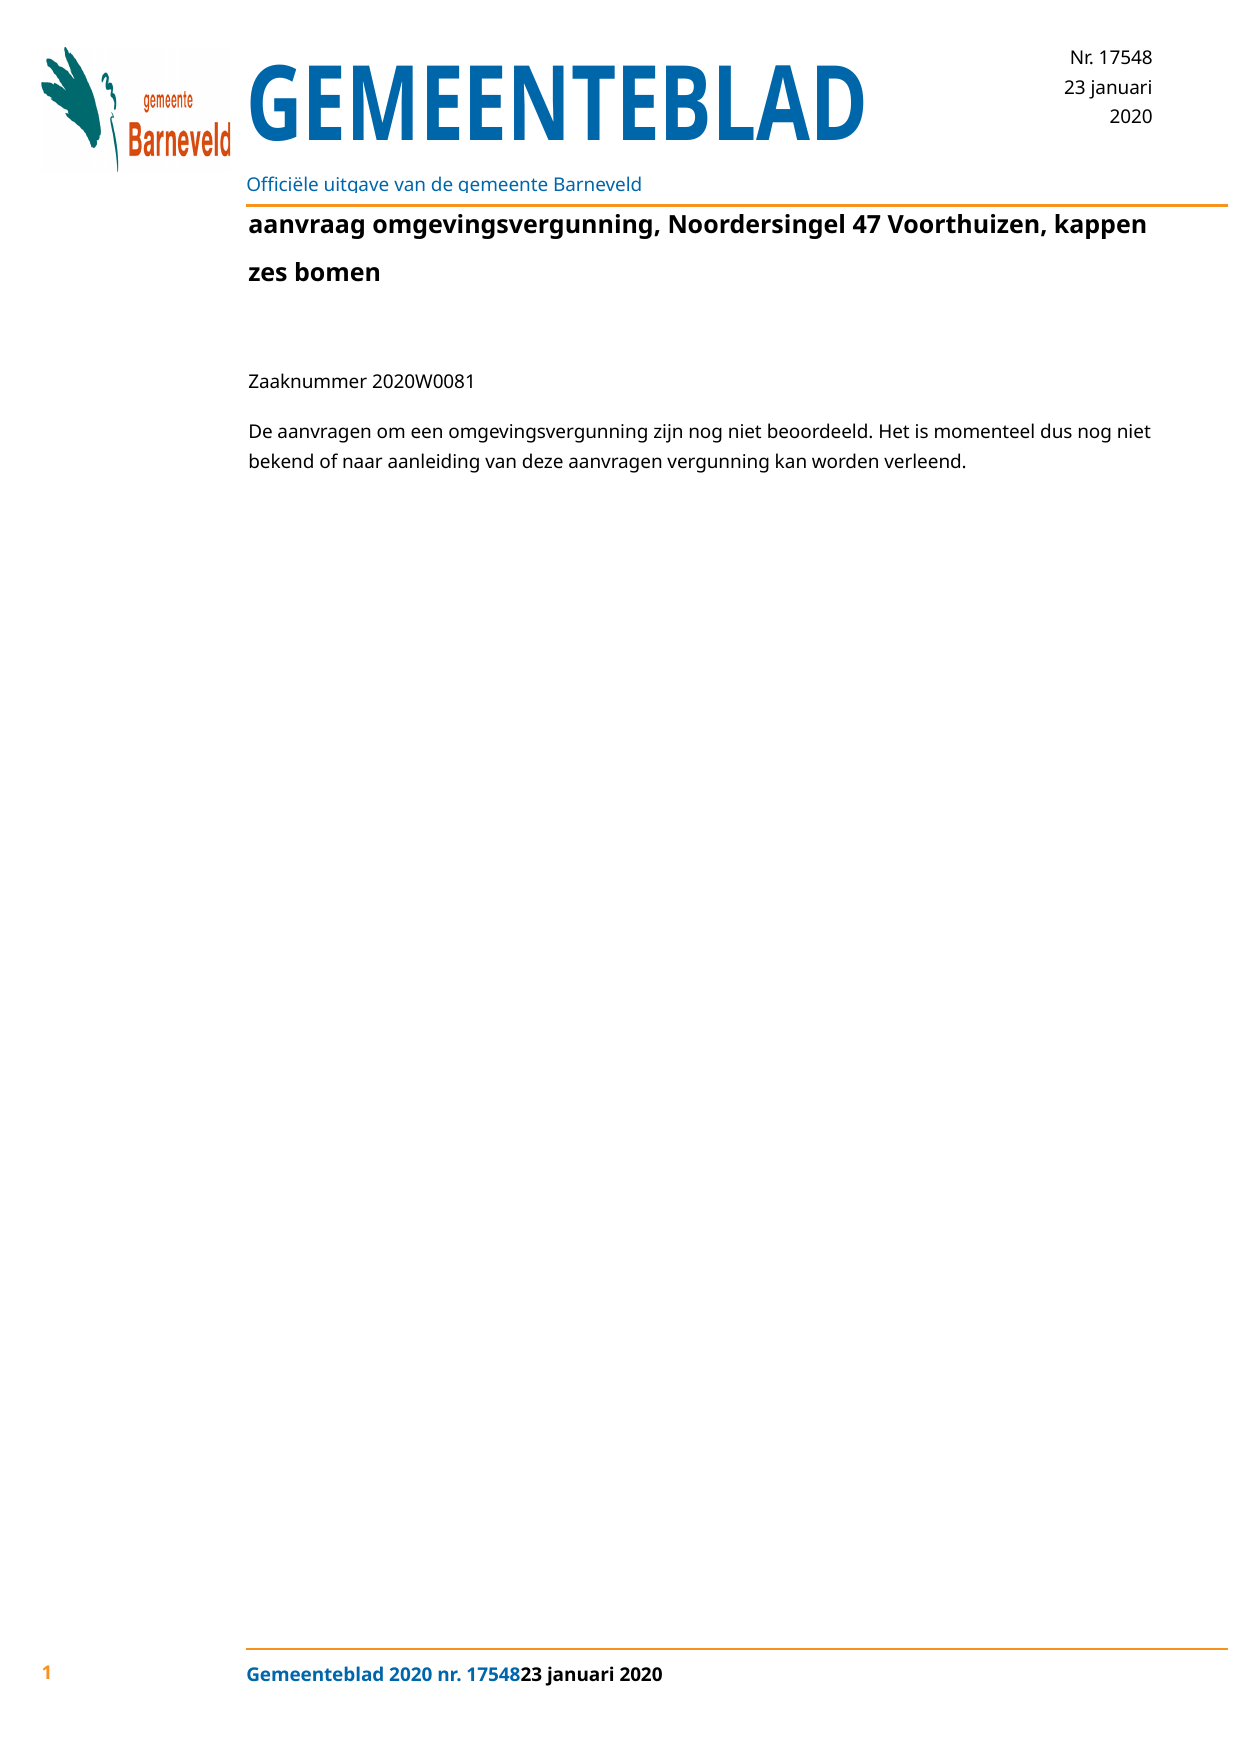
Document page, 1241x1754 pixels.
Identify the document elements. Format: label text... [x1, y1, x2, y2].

picture [41, 47, 231, 172]
text aanvraag omgevingsvergunning, Noordersingel 47 Voorthuizen, kappen zes bomen [248, 207, 1152, 288]
text Zaaknummer 2020W0081 [248, 368, 1152, 394]
text De aanvragen om een omgevingsvergunning zijn nog niet beoordeeld. Het is momenteel dus nog niet bekend of naar aanleiding van deze aanvragen vergunning kan worden verleend. [248, 419, 1152, 474]
